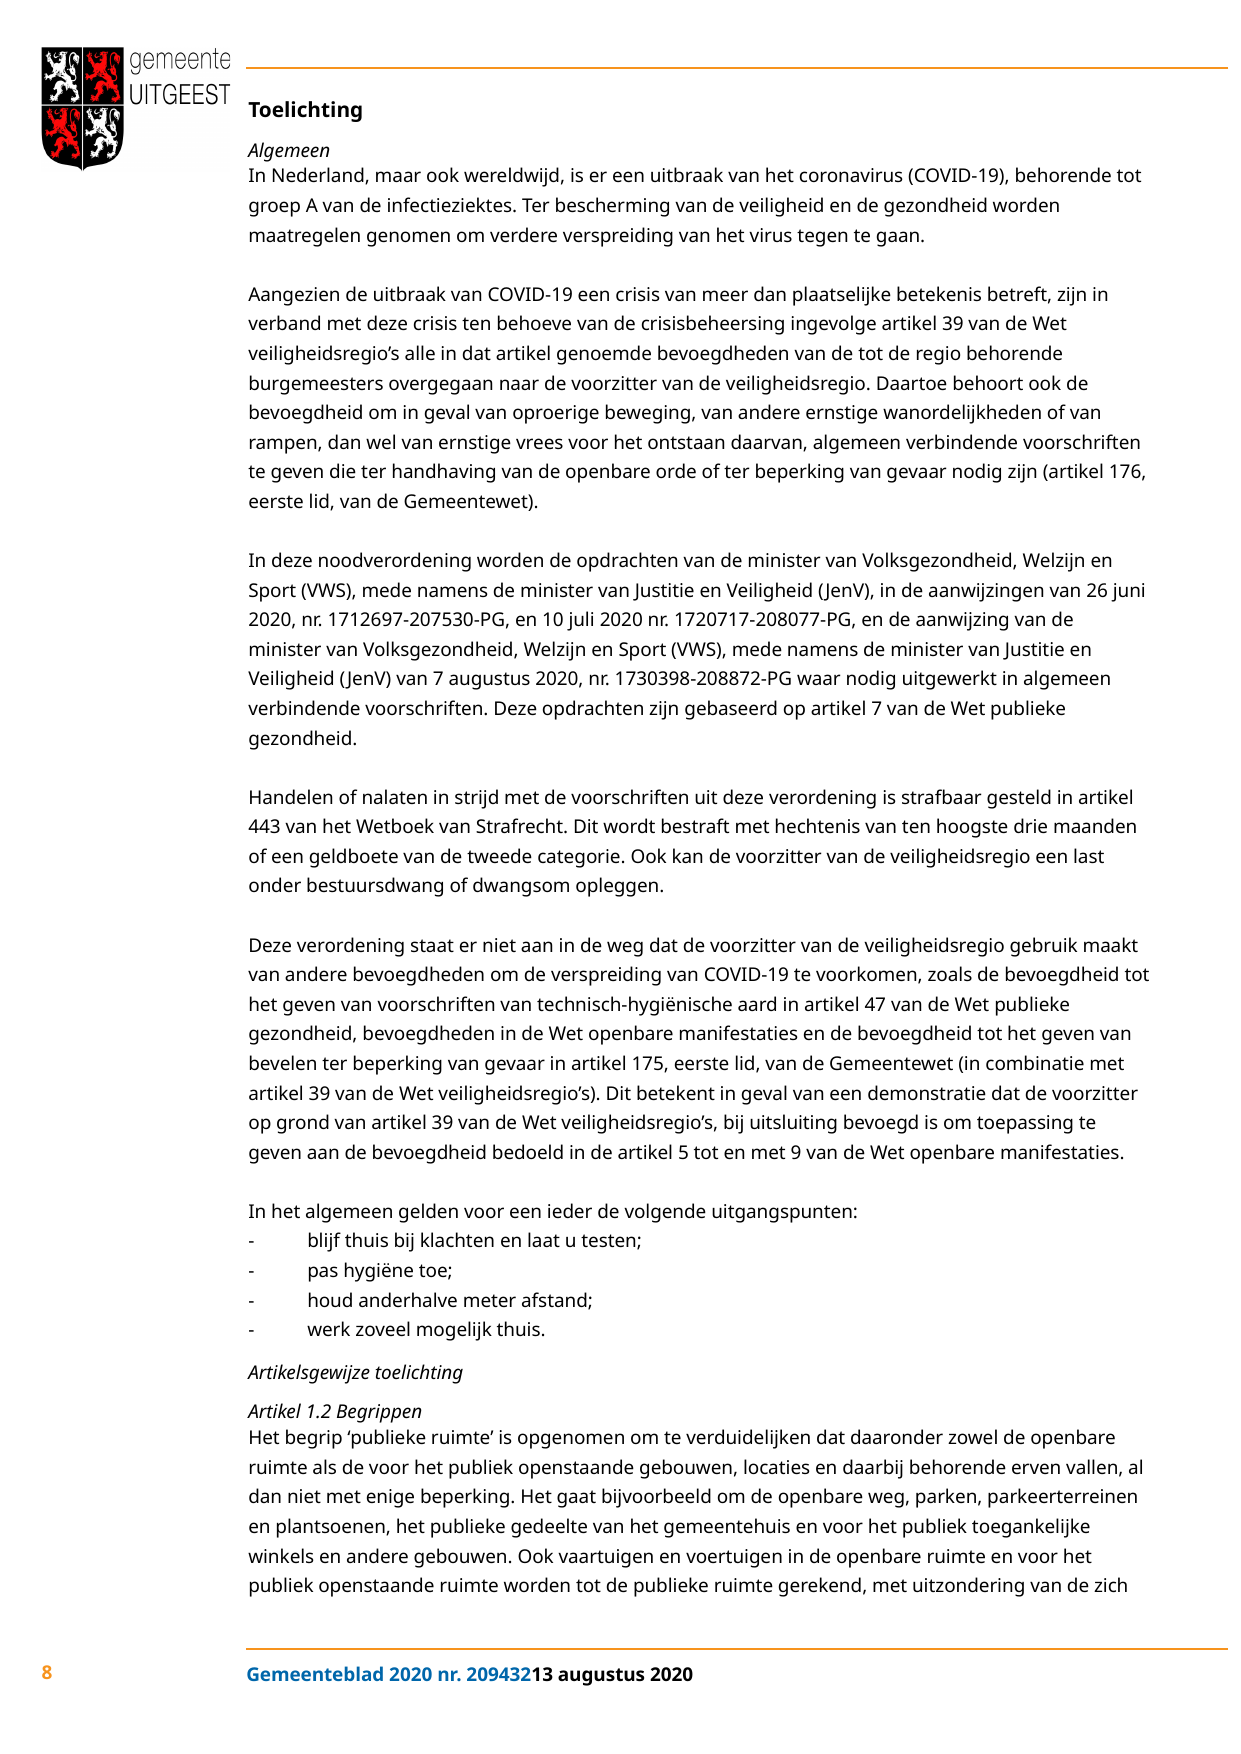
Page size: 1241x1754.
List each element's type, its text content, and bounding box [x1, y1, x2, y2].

text Het begrip ‘publieke ruimte’ is opgenomen om te verduidelijken dat daaronder zowel de openbare ruimte als de voor het publiek openstaande gebouwen, locaties en daarbij behorende erven vallen, al dan niet met enige beperking. Het gaat bijvoorbeeld om de openbare weg, parken, parkeerterreinen en plantsoenen, het publieke gedeelte van het gemeentehuis en voor het publiek toegankelijke winkels en andere gebouwen. Ook vaartuigen en voertuigen in de openbare ruimte en voor het publiek openstaande ruimte worden tot de publieke ruimte gerekend, met uitzondering van de zich [248, 1424, 1152, 1598]
list houd anderhalve meter afstand; [248, 1287, 1152, 1312]
text Handelen of nalaten in strijd met de voorschriften uit deze verordening is strafbaar gesteld in artikel 443 van het Wetboek van Strafrecht. Dit wordt bestraft met hechtenis van ten hoogste drie maanden of een geldboete van de tweede categorie. Ook kan de voorzitter van de veiligheidsregio een last onder bestuursdwang of dwangsom opleggen. [248, 784, 1152, 898]
text In Nederland, maar ook wereldwijd, is er een uitbraak van het coronavirus (COVID-19), behorende tot groep A van de infectieziektes. Ter bescherming van de veiligheid en de gezondheid worden maatregelen genomen om verdere verspreiding van het virus tegen te gaan. [248, 163, 1152, 247]
text Deze verordening staat er niet aan in de weg dat de voorzitter van de veiligheidsregio gebruik maakt van andere bevoegdheden om de verspreiding van COVID-19 te voorkomen, zoals de bevoegdheid tot het geven van voorschriften van technisch-hygiënische aard in artikel 47 van de Wet publieke gezondheid, bevoegdheden in de Wet openbare manifestaties en de bevoegdheid tot het geven van bevelen ter beperking van gevaar in artikel 175, eerste lid, van de Gemeentewet (in combinatie met artikel 39 van de Wet veiligheidsregio’s). Dit betekent in geval van een demonstratie dat de voorzitter op grond van artikel 39 van de Wet veiligheidsregio’s, bij uitsluiting bevoegd is om toepassing te geven aan de bevoegdheid bedoeld in de artikel 5 tot en met 9 van de Wet openbare manifestaties. [248, 932, 1152, 1164]
text Artikelsgewijze toelichting [248, 1359, 1152, 1385]
text Artikel 1.2 Begrippen [248, 1399, 1152, 1424]
text Aangezien de uitbraak van COVID-19 een crisis van meer dan plaatselijke betekenis betreft, zijn in verband met deze crisis ten behoeve van de crisisbeheersing ingevolge artikel 39 van de Wet veiligheidsregio’s alle in dat artikel genoemde bevoegdheden van de tot de regio behorende burgemeesters overgegaan naar de voorzitter van de veiligheidsregio. Daartoe behoort ook de bevoegdheid om in geval van oproerige beweging, van andere ernstige wanordelijkheden of van rampen, dan wel van ernstige vrees voor het ontstaan daarvan, algemeen verbindende voorschriften te geven die ter handhaving van de openbare orde of ter beperking van gevaar nodig zijn (artikel 176, eerste lid, van de Gemeentewet). [248, 281, 1152, 514]
list werk zoveel mogelijk thuis. [248, 1316, 1152, 1342]
list pas hygiëne toe; [248, 1257, 1152, 1283]
text Algemeen [248, 137, 1152, 163]
text In deze noodverordening worden de opdrachten van de minister van Volksgezondheid, Welzijn en Sport (VWS), mede namens de minister van Justitie en Veiligheid (JenV), in de aanwijzingen van 26 juni 2020, nr. 1712697-207530-PG, en 10 juli 2020 nr. 1720717-208077-PG, en de aanwijzing van de minister van Volksgezondheid, Welzijn en Sport (VWS), mede namens de minister van Justitie en Veiligheid (JenV) van 7 augustus 2020, nr. 1730398-208872-PG waar nodig uitgewerkt in algemeen verbindende voorschriften. Deze opdrachten zijn gebaseerd op artikel 7 van de Wet publieke gezondheid. [248, 547, 1152, 750]
text In het algemeen gelden voor een ieder de volgende uitgangspunten: [248, 1198, 1152, 1224]
picture [41, 47, 231, 172]
text Toelichting [248, 95, 1152, 123]
list blijf thuis bij klachten en laat u testen; [248, 1228, 1152, 1253]
